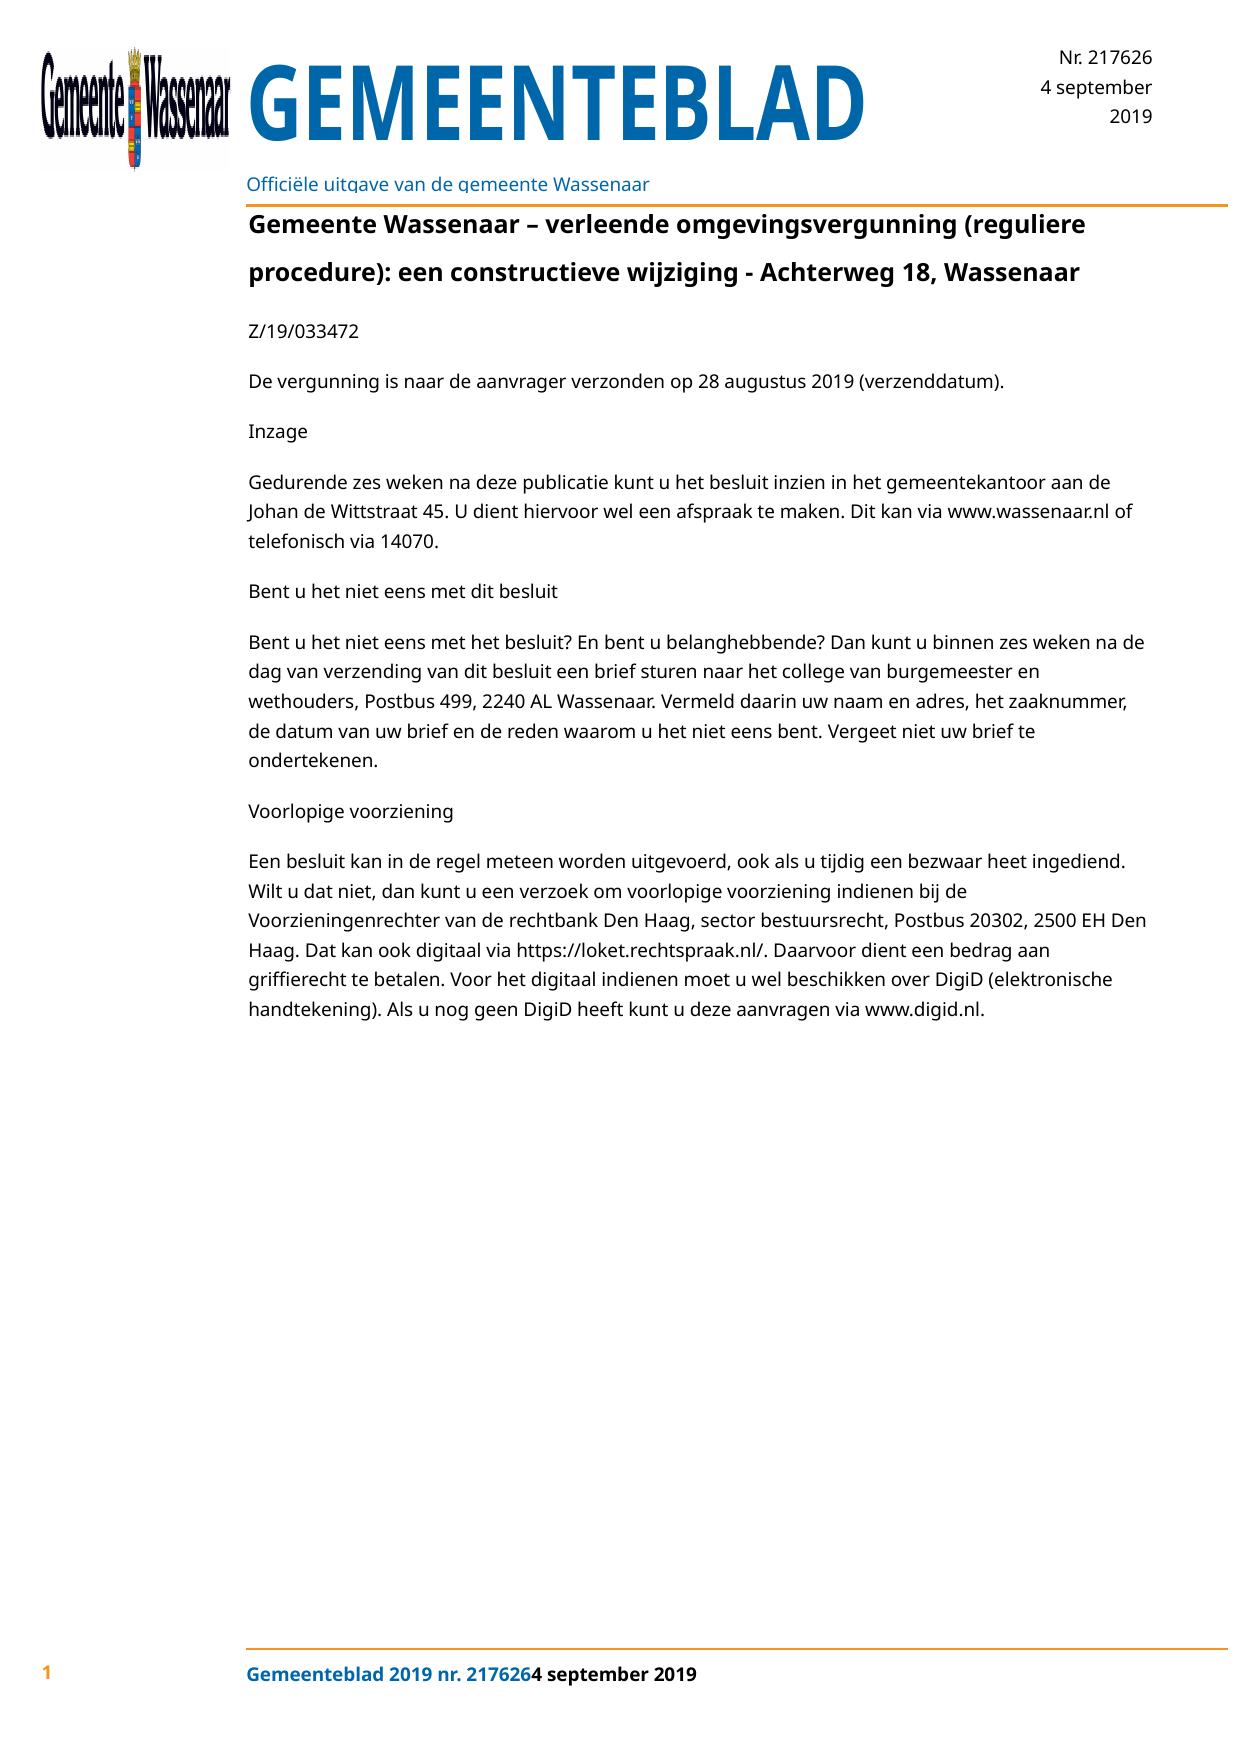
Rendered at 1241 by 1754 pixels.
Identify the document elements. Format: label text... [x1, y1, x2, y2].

text Bent u het niet eens met dit besluit [248, 579, 1152, 604]
text Een besluit kan in de regel meteen worden uitgevoerd, ook als u tijdig een bezwaar heet ingediend. Wilt u dat niet, dan kunt u een verzoek om voorlopige voorziening indienen bij de Voorzieningenrechter van de rechtbank Den Haag, sector bestuursrecht, Postbus 20302, 2500 EH Den Haag. Dat kan ook digitaal via https://loket.rechtspraak.nl/. Daarvoor dient een bedrag aan griffierecht te betalen. Voor het digitaal indienen moet u wel beschikken over DigiD (elektronische handtekening). Als u nog geen DigiD heeft kunt u deze aanvragen via www.digid.nl. [248, 848, 1152, 1022]
text Gedurende zes weken na deze publicatie kunt u het besluit inzien in het gemeentekantoor aan de Johan de Wittstraat 45. U dient hiervoor wel een afspraak te maken. Dit kan via www.wassenaar.nl of telefonisch via 14070. [248, 469, 1152, 554]
picture [41, 47, 231, 172]
text De vergunning is naar de aanvrager verzonden op 28 augustus 2019 (verzenddatum). [248, 368, 1152, 394]
text Inzage [248, 419, 1152, 444]
text Z/19/033472 [248, 318, 1152, 344]
text Voorlopige voorziening [248, 798, 1152, 824]
text Gemeente Wassenaar – verleende omgevingsvergunning (reguliere procedure): een constructieve wijziging - Achterweg 18, Wassenaar [248, 207, 1152, 288]
text Bent u het niet eens met het besluit? En bent u belanghebbende? Dan kunt u binnen zes weken na de dag van verzending van dit besluit een brief sturen naar het college van burgemeester en wethouders, Postbus 499, 2240 AL Wassenaar. Vermeld daarin uw naam en adres, het zaaknummer, de datum van uw brief en de reden waarom u het niet eens bent. Vergeet niet uw brief te ondertekenen. [248, 629, 1152, 773]
